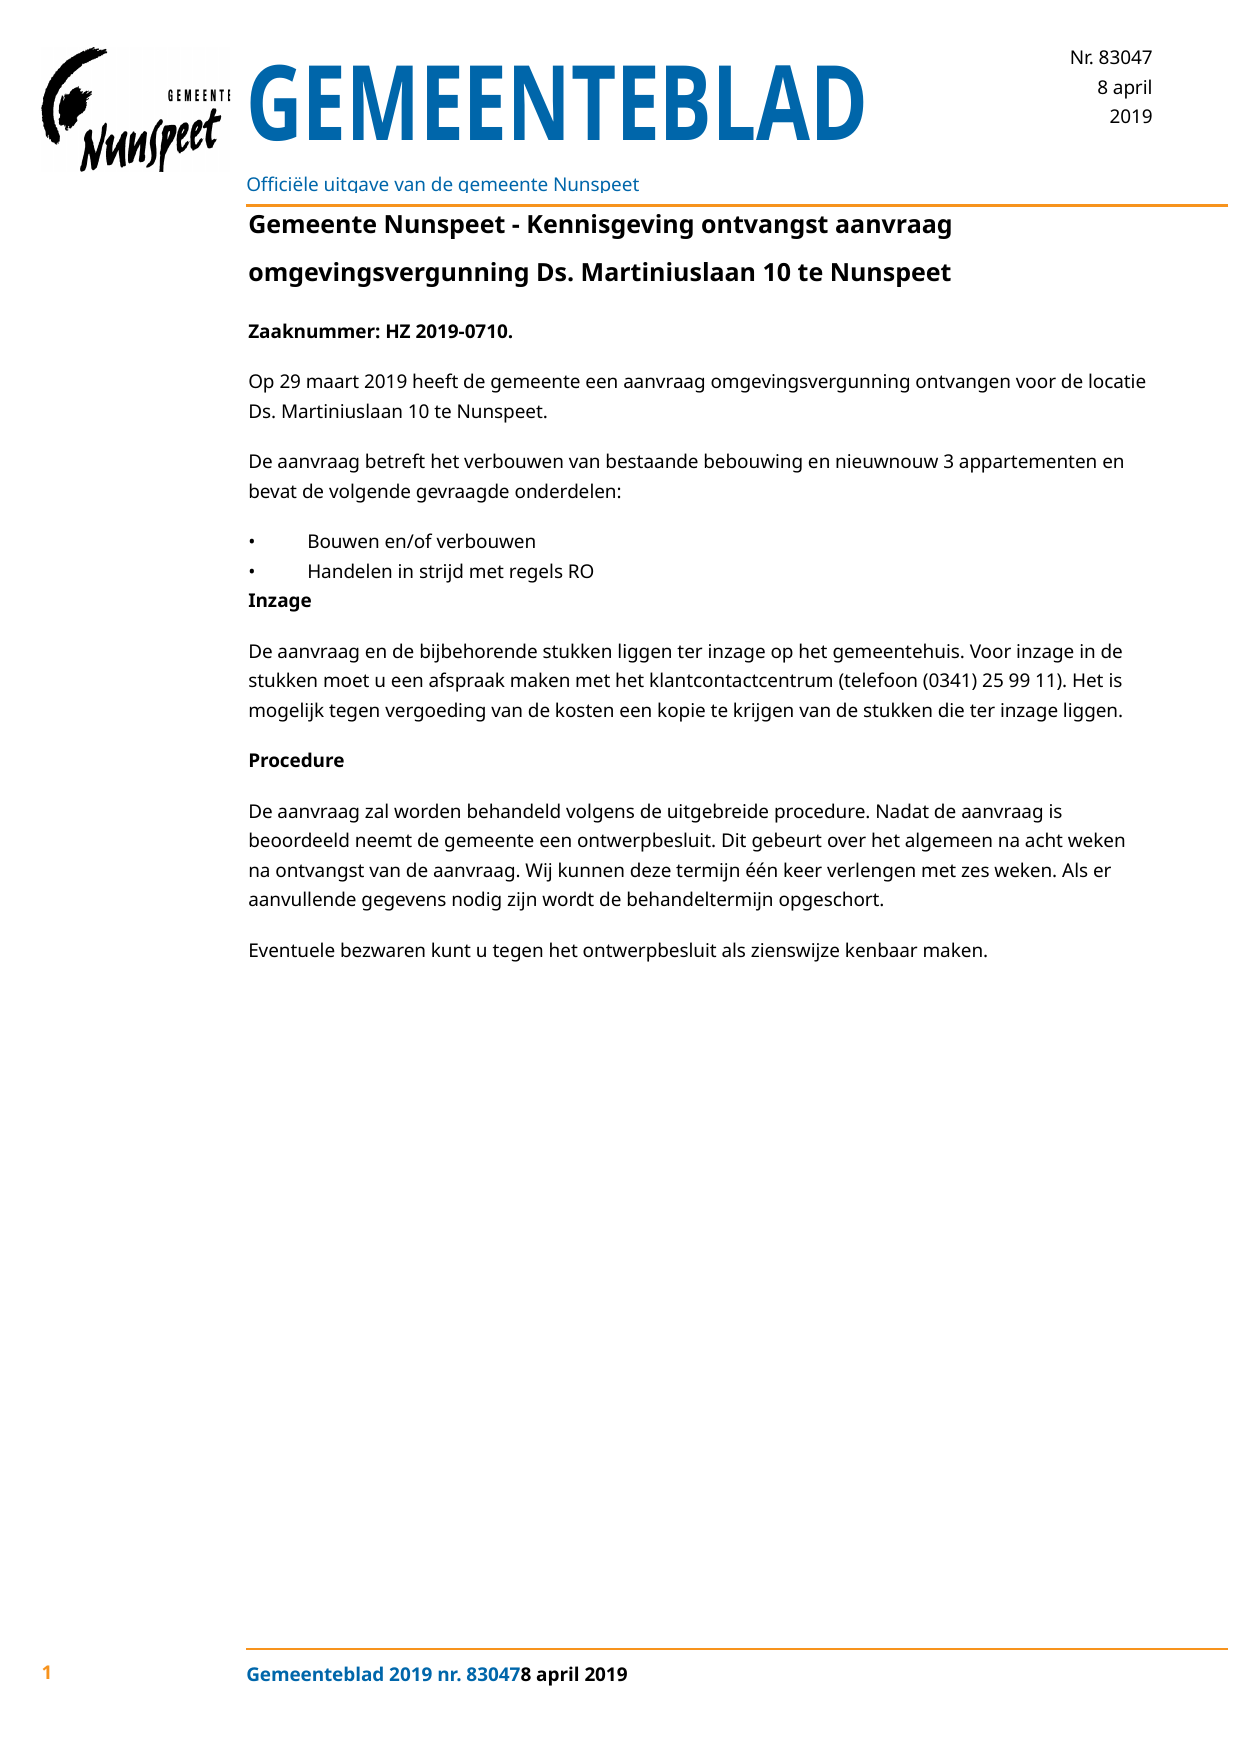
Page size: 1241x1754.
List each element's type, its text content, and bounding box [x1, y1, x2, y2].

list Bouwen en/of verbouwen [248, 528, 1152, 554]
text De aanvraag betreft het verbouwen van bestaande bebouwing en nieuwnouw 3 appartementen en bevat de volgende gevraagde onderdelen: [248, 448, 1152, 504]
text De aanvraag en de bijbehorende stukken liggen ter inzage op het gemeentehuis. Voor inzage in de stukken moet u een afspraak maken met het klantcontactcentrum (telefoon (0341) 25 99 11). Het is mogelijk tegen vergoeding van de kosten een kopie te krijgen van de stukken die ter inzage liggen. [248, 638, 1152, 723]
text Gemeente Nunspeet - Kennisgeving ontvangst aanvraag omgevingsvergunning Ds. Martiniuslaan 10 te Nunspeet [248, 207, 1152, 288]
text Procedure [248, 747, 1152, 773]
list Handelen in strijd met regels RO [248, 558, 1152, 584]
text De aanvraag zal worden behandeld volgens de uitgebreide procedure. Nadat de aanvraag is beoordeeld neemt de gemeente een ontwerpbesluit. Dit gebeurt over het algemeen na acht weken na ontvangst van de aanvraag. Wij kunnen deze termijn één keer verlengen met zes weken. Als er aanvullende gegevens nodig zijn wordt de behandeltermijn opgeschort. [248, 798, 1152, 912]
text Eventuele bezwaren kunt u tegen het ontwerpbesluit als zienswijze kenbaar maken. [248, 937, 1152, 963]
picture [41, 47, 231, 172]
text Op 29 maart 2019 heeft de gemeente een aanvraag omgevingsvergunning ontvangen voor de locatie Ds. Martiniuslaan 10 te Nunspeet. [248, 368, 1152, 424]
text Zaaknummer: HZ 2019-0710. [248, 318, 1152, 344]
text Inzage [248, 587, 1152, 613]
